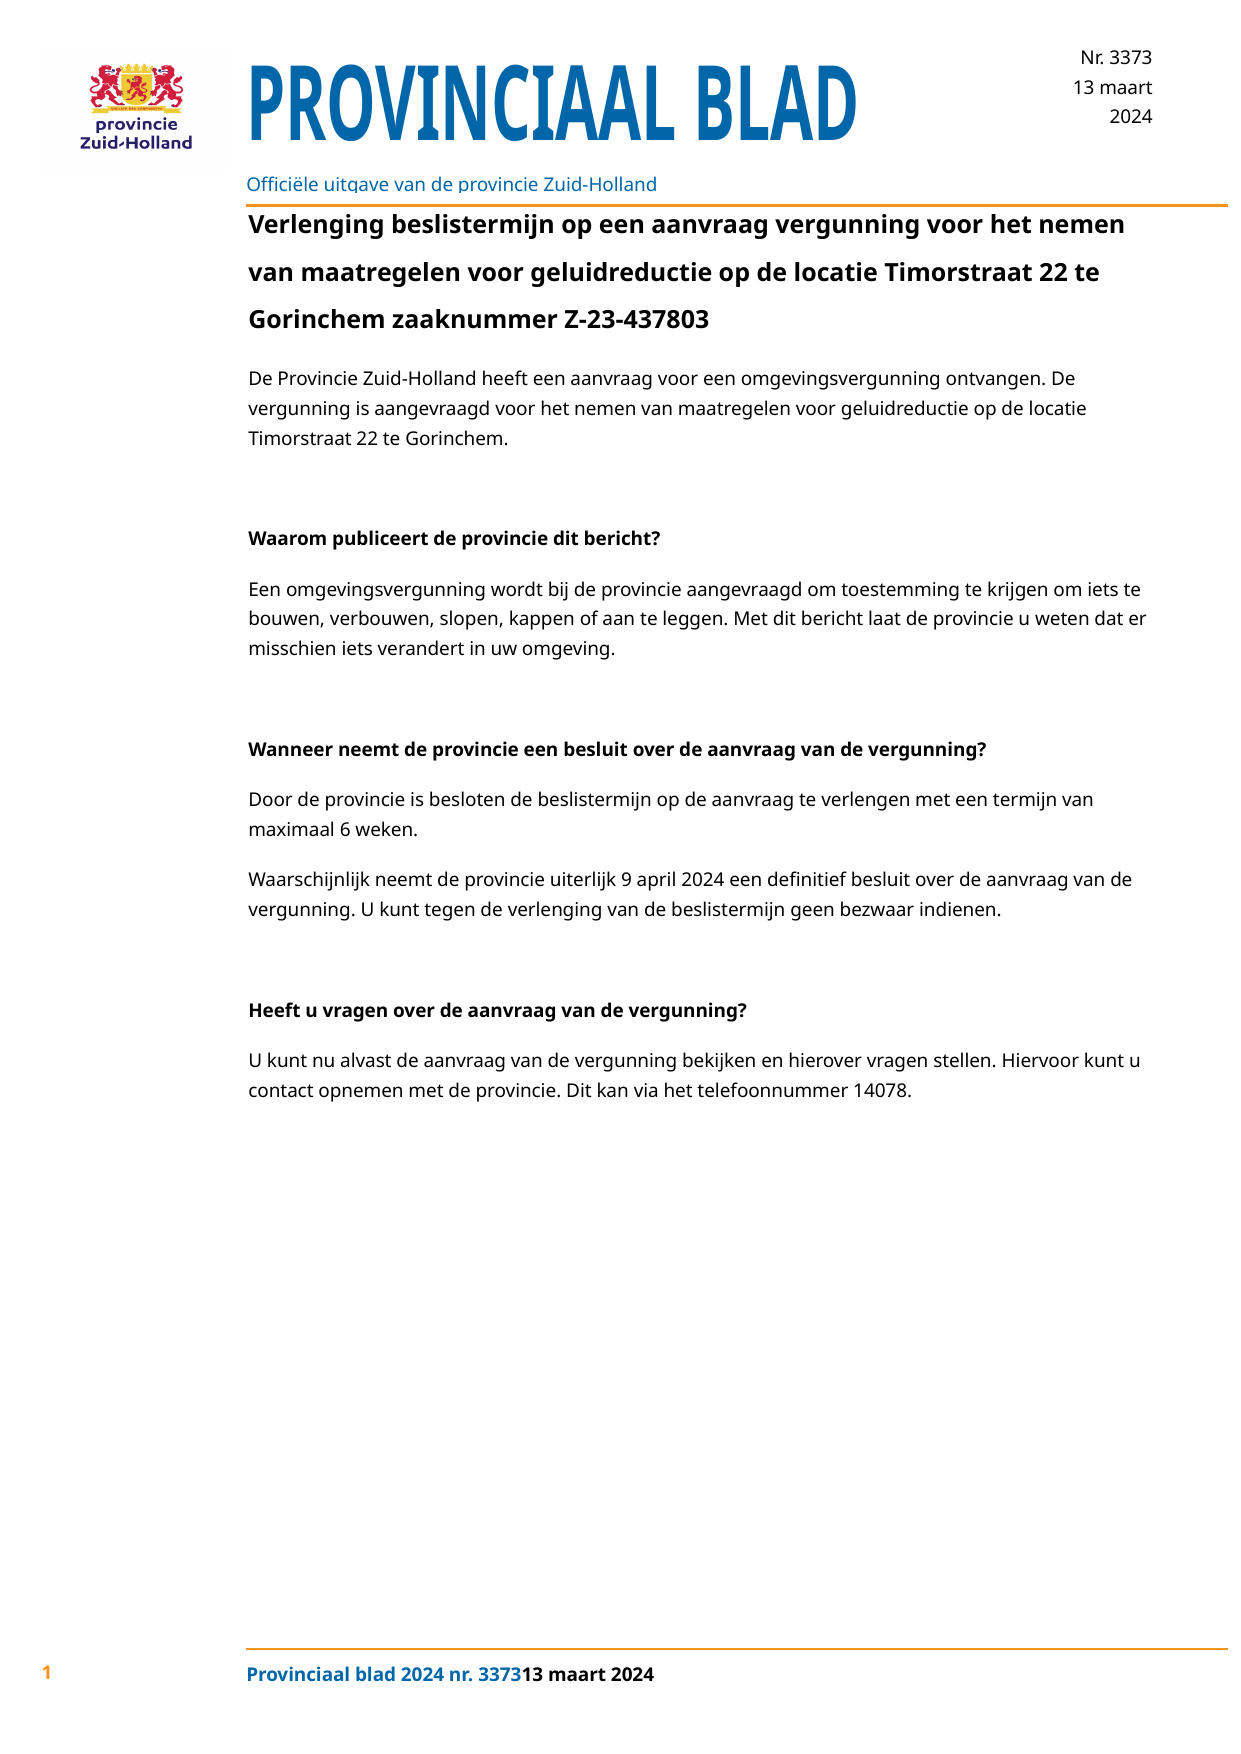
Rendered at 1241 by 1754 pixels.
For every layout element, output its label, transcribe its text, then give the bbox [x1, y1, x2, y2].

text Een omgevingsvergunning wordt bij de provincie aangevraagd om toestemming te krijgen om iets te bouwen, verbouwen, slopen, kappen of aan te leggen. Met dit bericht laat de provincie u weten dat er misschien iets verandert in uw omgeving. [248, 576, 1152, 661]
text Verlenging beslistermijn op een aanvraag vergunning voor het nemen van maatregelen voor geluidreductie op de locatie Timorstraat 22 te Gorinchem zaaknummer Z-23-437803 [248, 207, 1152, 336]
text Waarom publiceert de provincie dit bericht? [248, 526, 1152, 551]
picture [41, 47, 231, 172]
text U kunt nu alvast de aanvraag van de vergunning bekijken en hierover vragen stellen. Hiervoor kunt u contact opnemen met de provincie. Dit kan via het telefoonnummer 14078. [248, 1047, 1152, 1102]
text Wanneer neemt de provincie een besluit over de aanvraag van de vergunning? [248, 736, 1152, 762]
text Waarschijnlijk neemt de provincie uiterlijk 9 april 2024 een definitief besluit over de aanvraag van de vergunning. U kunt tegen de verlenging van de beslistermijn geen bezwaar indienen. [248, 866, 1152, 922]
text De Provincie Zuid-Holland heeft een aanvraag voor een omgevingsvergunning ontvangen. De vergunning is aangevraagd voor het nemen van maatregelen voor geluidreductie op de locatie Timorstraat 22 te Gorinchem. [248, 366, 1152, 450]
text Heeft u vragen over de aanvraag van de vergunning? [248, 997, 1152, 1022]
text Door de provincie is besloten de beslistermijn op de aanvraag te verlengen met een termijn van maximaal 6 weken. [248, 786, 1152, 842]
